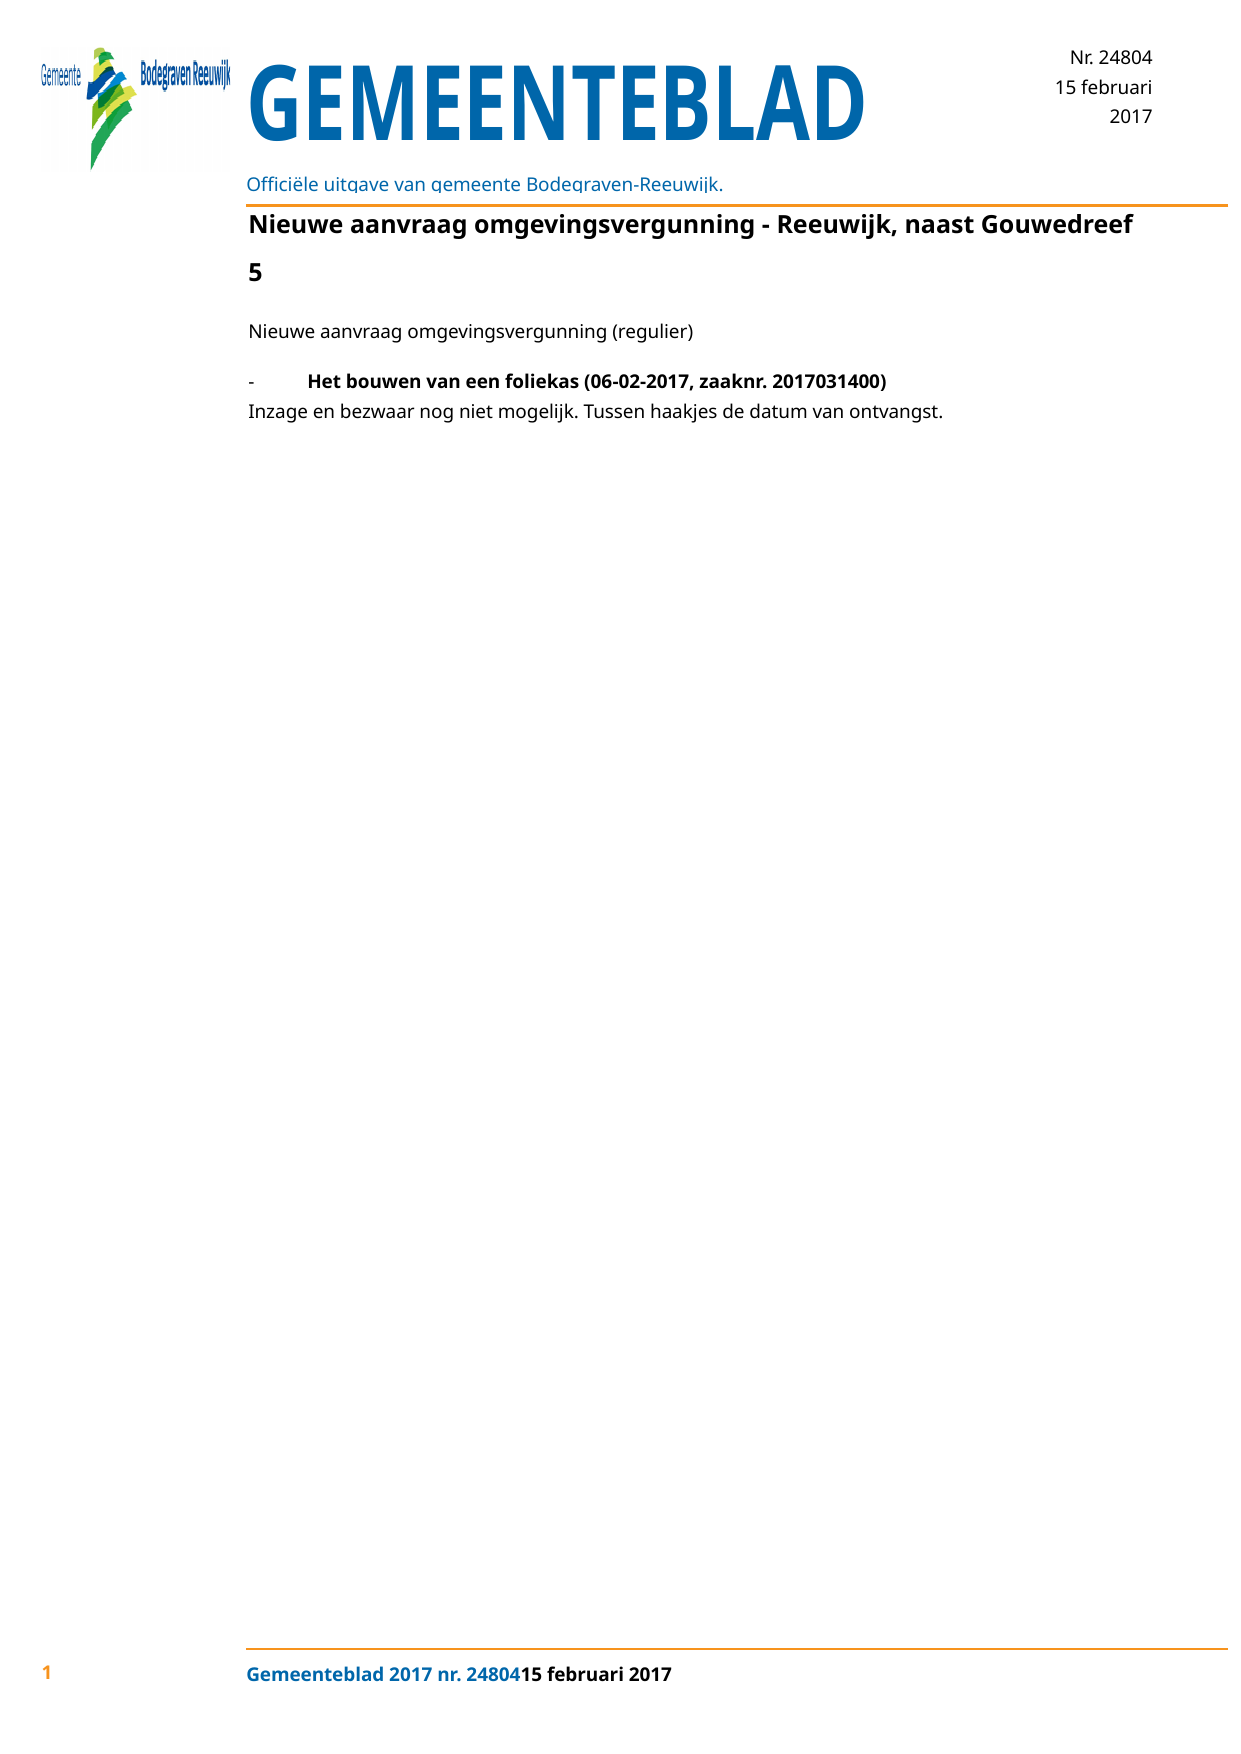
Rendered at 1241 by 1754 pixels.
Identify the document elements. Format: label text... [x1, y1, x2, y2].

picture [41, 47, 231, 172]
text Nieuwe aanvraag omgevingsvergunning (regulier) [248, 318, 1152, 344]
list Het bouwen van een foliekas (06‑02‑2017, zaaknr. 2017031400) [248, 368, 1152, 394]
text Inzage en bezwaar nog niet mogelijk. Tussen haakjes de datum van ontvangst. [248, 398, 1152, 424]
text Nieuwe aanvraag omgevingsvergunning - Reeuwijk, naast Gouwedreef 5 [248, 207, 1152, 288]
